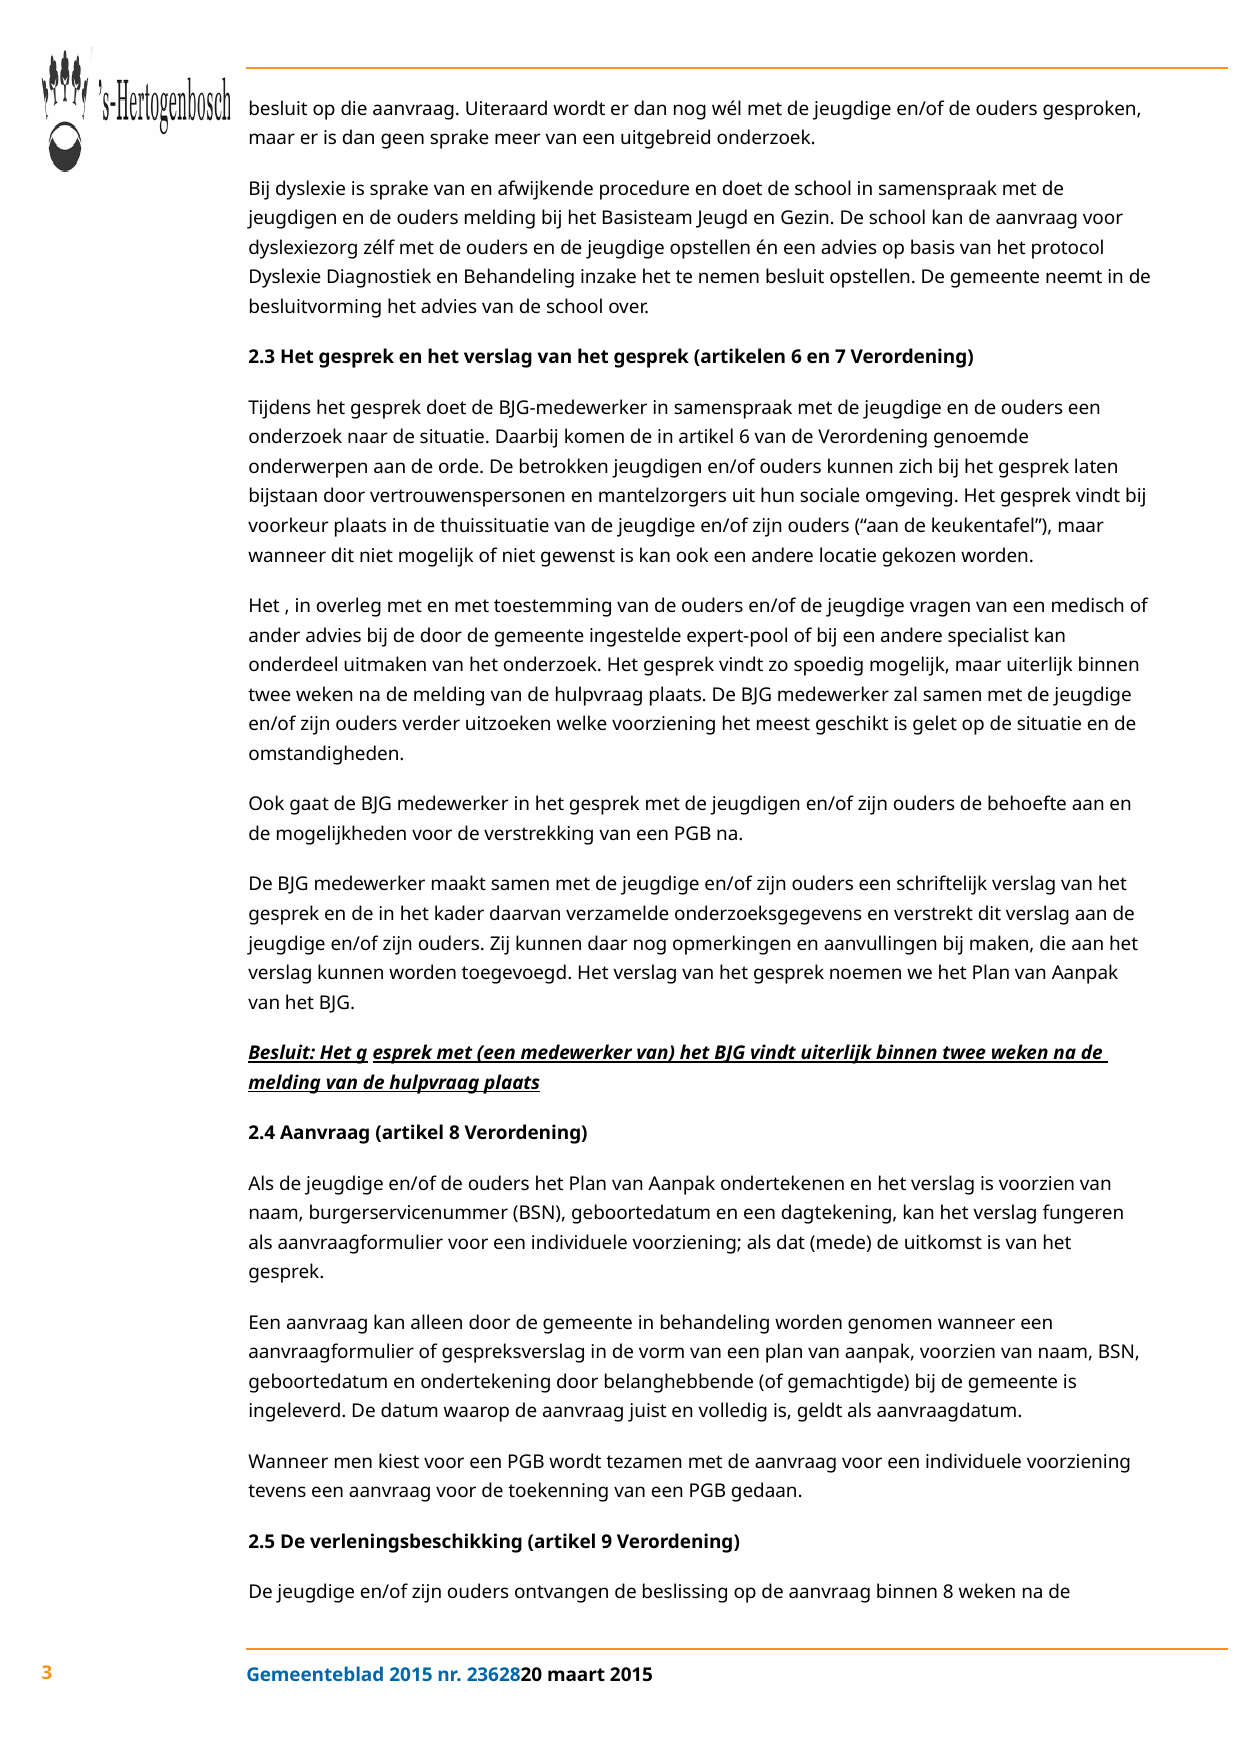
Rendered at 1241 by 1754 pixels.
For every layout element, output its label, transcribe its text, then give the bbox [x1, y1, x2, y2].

text Ook gaat de BJG medewerker in het gesprek met de jeugdigen en/of zijn ouders de behoefte aan en de mogelijkheden voor de verstrekking van een PGB na. [248, 791, 1152, 846]
text 2.5 De verleningsbeschikking (artikel 9 Verordening) [248, 1528, 1152, 1554]
text De jeugdige en/of zijn ouders ontvangen de beslissing op de aanvraag binnen 8 weken na de [248, 1578, 1152, 1604]
text Het , in overleg met en met toestemming van de ouders en/of de jeugdige vragen van een medisch of ander advies bij de door de gemeente ingestelde expert-pool of bij een andere specialist kan onderdeel uitmaken van het onderzoek. Het gesprek vindt zo spoedig mogelijk, maar uiterlijk binnen twee weken na de melding van de hulpvraag plaats. De BJG medewerker zal samen met de jeugdige en/of zijn ouders verder uitzoeken welke voorziening het meest geschikt is gelet op de situatie en de omstandigheden. [248, 592, 1152, 766]
text Bij dyslexie is sprake van en afwijkende procedure en doet de school in samenspraak met de jeugdigen en de ouders melding bij het Basisteam Jeugd en Gezin. De school kan de aanvraag voor dyslexiezorg zélf met de ouders en de jeugdige opstellen én een advies op basis van het protocol Dyslexie Diagnostiek en Behandeling inzake het te nemen besluit opstellen. De gemeente neemt in de besluitvorming het advies van de school over. [248, 175, 1152, 319]
picture [41, 47, 231, 172]
text Een aanvraag kan alleen door de gemeente in behandeling worden genomen wanneer een aanvraagformulier of gespreksverslag in de vorm van een plan van aanpak, voorzien van naam, BSN, geboortedatum en ondertekening door belanghebbende (of gemachtigde) bij de gemeente is ingeleverd. De datum waarop de aanvraag juist en volledig is, geldt als aanvraagdatum. [248, 1309, 1152, 1423]
text De BJG medewerker maakt samen met de jeugdige en/of zijn ouders een schriftelijk verslag van het gesprek en de in het kader daarvan verzamelde onderzoeksgegevens en verstrekt dit verslag aan de jeugdige en/of zijn ouders. Zij kunnen daar nog opmerkingen en aanvullingen bij maken, die aan het verslag kunnen worden toegevoegd. Het verslag van het gesprek noemen we het Plan van Aanpak van het BJG. [248, 871, 1152, 1015]
text Besluit: Het g esprek met (een medewerker van) het BJG vindt uiterlijk binnen twee weken na de melding van de hulpvraag plaats [248, 1039, 1152, 1095]
text 2.3 Het gesprek en het verslag van het gesprek (artikelen 6 en 7 Verordening) [248, 343, 1152, 369]
text Wanneer men kiest voor een PGB wordt tezamen met de aanvraag voor een individuele voorziening tevens een aanvraag voor de toekenning van een PGB gedaan. [248, 1448, 1152, 1503]
text 2.4 Aanvraag (artikel 8 Verordening) [248, 1119, 1152, 1145]
text Als de jeugdige en/of de ouders het Plan van Aanpak ondertekenen en het verslag is voorzien van naam, burgerservicenummer (BSN), geboortedatum en een dagtekening, kan het verslag fungeren als aanvraagformulier voor een individuele voorziening; als dat (mede) de uitkomst is van het gesprek. [248, 1170, 1152, 1284]
text besluit op die aanvraag. Uiteraard wordt er dan nog wél met de jeugdige en/of de ouders gesproken, maar er is dan geen sprake meer van een uitgebreid onderzoek. [248, 95, 1152, 150]
text Tijdens het gesprek doet de BJG-medewerker in samenspraak met de jeugdige en de ouders een onderzoek naar de situatie. Daarbij komen de in artikel 6 van de Verordening genoemde onderwerpen aan de orde. De betrokken jeugdigen en/of ouders kunnen zich bij het gesprek laten bijstaan door vertrouwenspersonen en mantelzorgers uit hun sociale omgeving. Het gesprek vindt bij voorkeur plaats in de thuissituatie van de jeugdige en/of zijn ouders (“aan de keukentafel”), maar wanneer dit niet mogelijk of niet gewenst is kan ook een andere locatie gekozen worden. [248, 394, 1152, 568]
